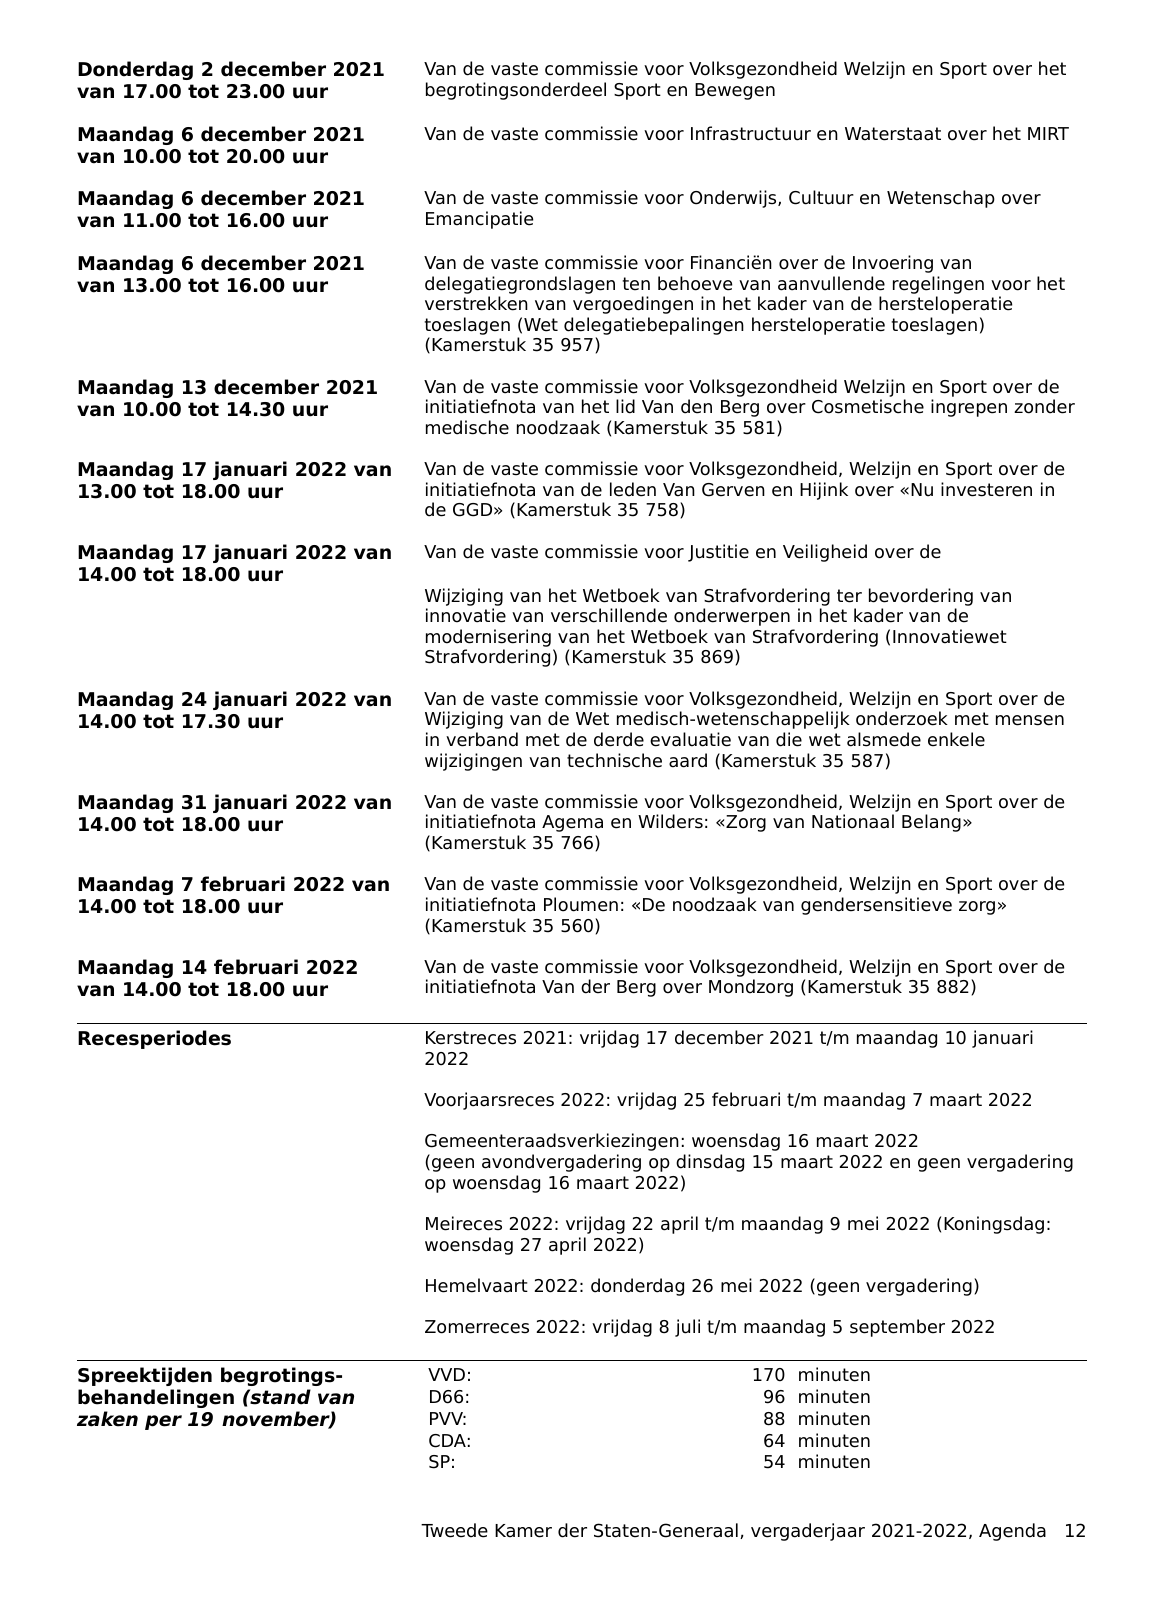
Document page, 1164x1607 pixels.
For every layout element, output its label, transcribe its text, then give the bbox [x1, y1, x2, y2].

table_cell [418, 1070, 1087, 1090]
table_cell [418, 232, 1087, 253]
table_cell [418, 668, 1087, 689]
table_cell [418, 1193, 1087, 1214]
table_cell Van de vaste commissie voor Volksgezondheid, Welzijn en Sport over de initiatiefnota Agema en Wilders: «Zorg van Nationaal Belang» (Kamerstuk 35 766) [418, 792, 1087, 854]
table_cell [77, 356, 401, 377]
table_cell [401, 542, 418, 586]
table_cell [401, 1296, 418, 1317]
table_cell [418, 356, 1087, 377]
table_cell Van de vaste commissie voor Financiën over de Invoering van delegatiegrondslagen ten behoeve van aanvullende regelingen voor het verstrekken van vergoedingen in het kader van de hersteloperatie toeslagen (Wet delegatiebepalingen hersteloperatie toeslagen) (Kamerstuk 35 957) [418, 253, 1087, 356]
table_cell [401, 936, 418, 957]
table_cell Van de vaste commissie voor Volksgezondheid, Welzijn en Sport over de Wijziging van de Wet medisch-wetenschappelijk onderzoek met mensen in verband met de derde evaluatie van die wet alsmede enkele wijzigingen van technische aard (Kamerstuk 35 587) [418, 689, 1087, 771]
table_cell [77, 1317, 401, 1338]
table_cell [401, 1214, 418, 1255]
table_cell [77, 1276, 401, 1296]
table_cell [418, 521, 1087, 542]
table_cell [401, 1111, 418, 1131]
table_cell Meireces 2022: vrijdag 22 april t/m maandag 9 mei 2022 (Koningsdag: woensdag 27 april 2022) [418, 1214, 1087, 1255]
table_cell Van de vaste commissie voor Justitie en Veiligheid over de [418, 542, 1087, 586]
table_cell [418, 936, 1087, 957]
table_cell Maandag 7 februari 2022 van 14.00 tot 18.00 uur [77, 874, 401, 936]
table_cell [401, 1317, 418, 1338]
table_header [405, 1361, 422, 1387]
table_cell Maandag 13 december 2021 van 10.00 tot 14.30 uur [77, 377, 401, 438]
table_cell [77, 439, 401, 459]
table_cell minuten [791, 1387, 1087, 1409]
table_cell [401, 1193, 418, 1214]
table_cell [77, 1131, 401, 1152]
table_cell Van de vaste commissie voor Infrastructuur en Waterstaat over het MIRT [418, 124, 1087, 168]
table_cell zaken per 19 november) [77, 1409, 404, 1431]
table_cell [401, 586, 418, 668]
table_header Recesperiodes [77, 1024, 401, 1069]
table_cell [401, 792, 418, 854]
table_cell minuten [791, 1452, 1087, 1472]
table_cell [418, 854, 1087, 874]
table_cell [77, 854, 401, 874]
table_cell minuten [791, 1431, 1087, 1452]
table_cell [401, 232, 418, 253]
table_header Spreektijden begrotings- [77, 1361, 404, 1387]
table_cell Hemelvaart 2022: donderdag 26 mei 2022 (geen vergadering) [418, 1276, 1087, 1296]
table_cell [401, 1131, 418, 1152]
table_cell [401, 439, 418, 459]
table_cell [401, 124, 418, 168]
table_cell [405, 1409, 422, 1431]
table_cell [77, 1193, 401, 1214]
table_cell [77, 232, 401, 253]
table_cell [401, 689, 418, 771]
table_cell [405, 1431, 422, 1452]
table_cell [401, 1152, 418, 1193]
table_cell SP: [422, 1452, 706, 1472]
table_cell [77, 586, 401, 668]
table_cell [77, 103, 401, 124]
table_cell Van de vaste commissie voor Volksgezondheid Welzijn en Sport over de initiatiefnota van het lid Van den Berg over Cosmetische ingrepen zonder medische noodzaak (Kamerstuk 35 581) [418, 377, 1087, 438]
table_cell [401, 59, 418, 103]
table_cell Gemeenteraadsverkiezingen: woensdag 16 maart 2022 [418, 1131, 1087, 1152]
table_cell Van de vaste commissie voor Volksgezondheid, Welzijn en Sport over de initiatiefnota Van der Berg over Mondzorg (Kamerstuk 35 882) [418, 957, 1087, 1001]
table_cell [401, 1070, 418, 1090]
table_cell Van de vaste commissie voor Volksgezondheid Welzijn en Sport over het begrotingsonderdeel Sport en Bewegen [418, 59, 1087, 103]
table_cell Van de vaste commissie voor Onderwijs, Cultuur en Wetenschap over Emancipatie [418, 188, 1087, 232]
table_cell Voorjaarsreces 2022: vrijdag 25 februari t/m maandag 7 maart 2022 [418, 1090, 1087, 1111]
table_cell 88 [706, 1409, 791, 1431]
table_cell [401, 874, 418, 936]
table_header Kerstreces 2021: vrijdag 17 december 2021 t/m maandag 10 januari 2022 [418, 1024, 1087, 1069]
table_cell [401, 356, 418, 377]
table_cell [77, 1296, 401, 1317]
table_cell [418, 1255, 1087, 1276]
table_cell [405, 1452, 422, 1472]
table_cell Maandag 6 december 2021 van 11.00 tot 16.00 uur [77, 188, 401, 232]
table_cell [401, 103, 418, 124]
table_cell [401, 668, 418, 689]
table_cell [401, 521, 418, 542]
table_cell Van de vaste commissie voor Volksgezondheid, Welzijn en Sport over de initiatiefnota Ploumen: «De noodzaak van gendersensitieve zorg» (Kamerstuk 35 560) [418, 874, 1087, 936]
table_cell 54 [706, 1452, 791, 1472]
table_cell [77, 1214, 401, 1255]
table_cell [77, 1111, 401, 1131]
table_header [401, 1024, 418, 1069]
table_cell 96 [706, 1387, 791, 1409]
table_cell [401, 168, 418, 188]
table_cell Donderdag 2 december 2021 van 17.00 tot 23.00 uur [77, 59, 401, 103]
table_cell Maandag 17 januari 2022 van 14.00 tot 18.00 uur [77, 542, 401, 586]
table_cell [77, 1070, 401, 1090]
table_cell [401, 188, 418, 232]
table_cell [418, 103, 1087, 124]
table_cell [77, 1452, 404, 1472]
table_cell PVV: [422, 1409, 706, 1431]
table_cell behandelingen (stand van [77, 1387, 404, 1409]
table_cell [418, 771, 1087, 792]
table_cell [401, 854, 418, 874]
table_cell [405, 1387, 422, 1409]
table_cell Maandag 6 december 2021 van 13.00 tot 16.00 uur [77, 253, 401, 356]
table_cell Maandag 31 januari 2022 van 14.00 tot 18.00 uur [77, 792, 401, 854]
table_cell [418, 1111, 1087, 1131]
table_cell D66: [422, 1387, 706, 1409]
table_cell [418, 1296, 1087, 1317]
table_cell Maandag 6 december 2021 van 10.00 tot 20.00 uur [77, 124, 401, 168]
table_cell Maandag 24 januari 2022 van 14.00 tot 17.30 uur [77, 689, 401, 771]
table_cell [401, 253, 418, 356]
table_cell 64 [706, 1431, 791, 1452]
table_cell [77, 771, 401, 792]
table_cell [77, 1255, 401, 1276]
table_cell minuten [791, 1409, 1087, 1431]
table_cell [77, 1090, 401, 1111]
table_cell Maandag 17 januari 2022 van 13.00 tot 18.00 uur [77, 459, 401, 521]
table_cell Van de vaste commissie voor Volksgezondheid, Welzijn en Sport over de initiatiefnota van de leden Van Gerven en Hijink over «Nu investeren in de GGD» (Kamerstuk 35 758) [418, 459, 1087, 521]
table_cell [401, 957, 418, 1001]
table_cell Maandag 14 februari 2022 van 14.00 tot 18.00 uur [77, 957, 401, 1001]
table_cell [77, 521, 401, 542]
table_cell Wijziging van het Wetboek van Strafvordering ter bevordering van innovatie van verschillende onderwerpen in het kader van de modernisering van het Wetboek van Strafvordering (Innovatiewet Strafvordering) (Kamerstuk 35 869) [418, 586, 1087, 668]
table_header VVD: [422, 1361, 706, 1387]
table_cell [401, 1255, 418, 1276]
table_cell [77, 168, 401, 188]
table_cell Zomerreces 2022: vrijdag 8 juli t/m maandag 5 september 2022 [418, 1317, 1087, 1338]
table_cell [401, 771, 418, 792]
table_cell [418, 439, 1087, 459]
table_cell [401, 377, 418, 438]
table_cell [401, 1276, 418, 1296]
table_cell [77, 1152, 401, 1193]
table_cell CDA: [422, 1431, 706, 1452]
table_cell [401, 1090, 418, 1111]
table_cell [418, 168, 1087, 188]
table_cell [401, 459, 418, 521]
table_cell [77, 1431, 404, 1452]
table_header 170 [706, 1361, 791, 1387]
table_cell (geen avondvergadering op dinsdag 15 maart 2022 en geen vergadering op woensdag 16 maart 2022) [418, 1152, 1087, 1193]
table_cell [77, 936, 401, 957]
table_cell [77, 668, 401, 689]
table_header minuten [791, 1361, 1087, 1387]
